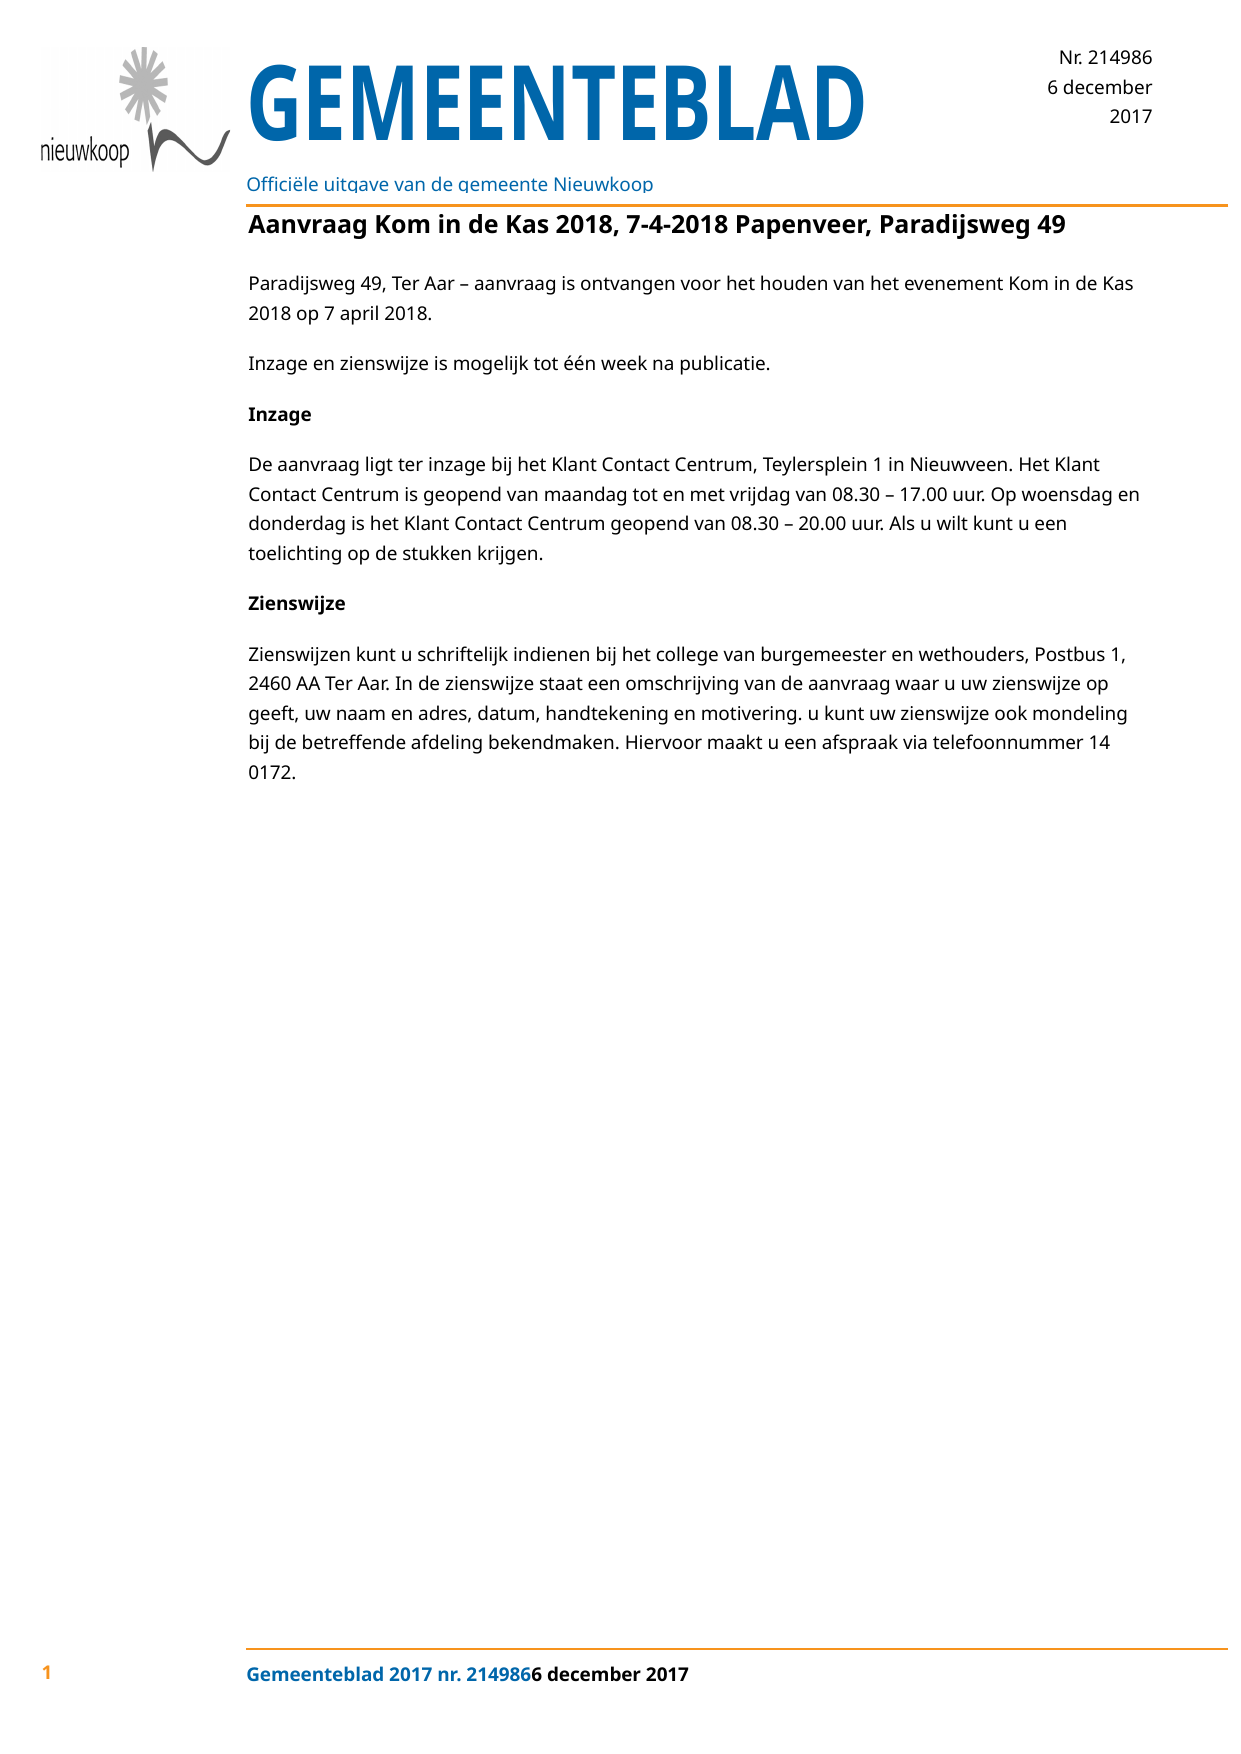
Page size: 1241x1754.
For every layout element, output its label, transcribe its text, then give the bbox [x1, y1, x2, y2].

text Inzage [248, 401, 1152, 426]
picture [41, 47, 231, 172]
text Paradijsweg 49, Ter Aar – aanvraag is ontvangen voor het houden van het evenement Kom in de Kas 2018 op 7 april 2018. [248, 270, 1152, 326]
text De aanvraag ligt ter inzage bij het Klant Contact Centrum, Teylersplein 1 in Nieuwveen. Het Klant Contact Centrum is geopend van maandag tot en met vrijdag van 08.30 – 17.00 uur. Op woensdag en donderdag is het Klant Contact Centrum geopend van 08.30 – 20.00 uur. Als u wilt kunt u een toelichting op de stukken krijgen. [248, 451, 1152, 566]
text Inzage en zienswijze is mogelijk tot één week na publicatie. [248, 350, 1152, 376]
text Zienswijze [248, 590, 1152, 616]
text Zienswijzen kunt u schriftelijk indienen bij het college van burgemeester en wethouders, Postbus 1, 2460 AA Ter Aar. In de zienswijze staat een omschrijving van de aanvraag waar u uw zienswijze op geeft, uw naam en adres, datum, handtekening en motivering. u kunt uw zienswijze ook mondeling bij de betreffende afdeling bekendmaken. Hiervoor maakt u een afspraak via telefoonnummer 14 0172. [248, 641, 1152, 785]
text Aanvraag Kom in de Kas 2018, 7-4-2018 Papenveer, Paradijsweg 49 [248, 207, 1152, 241]
